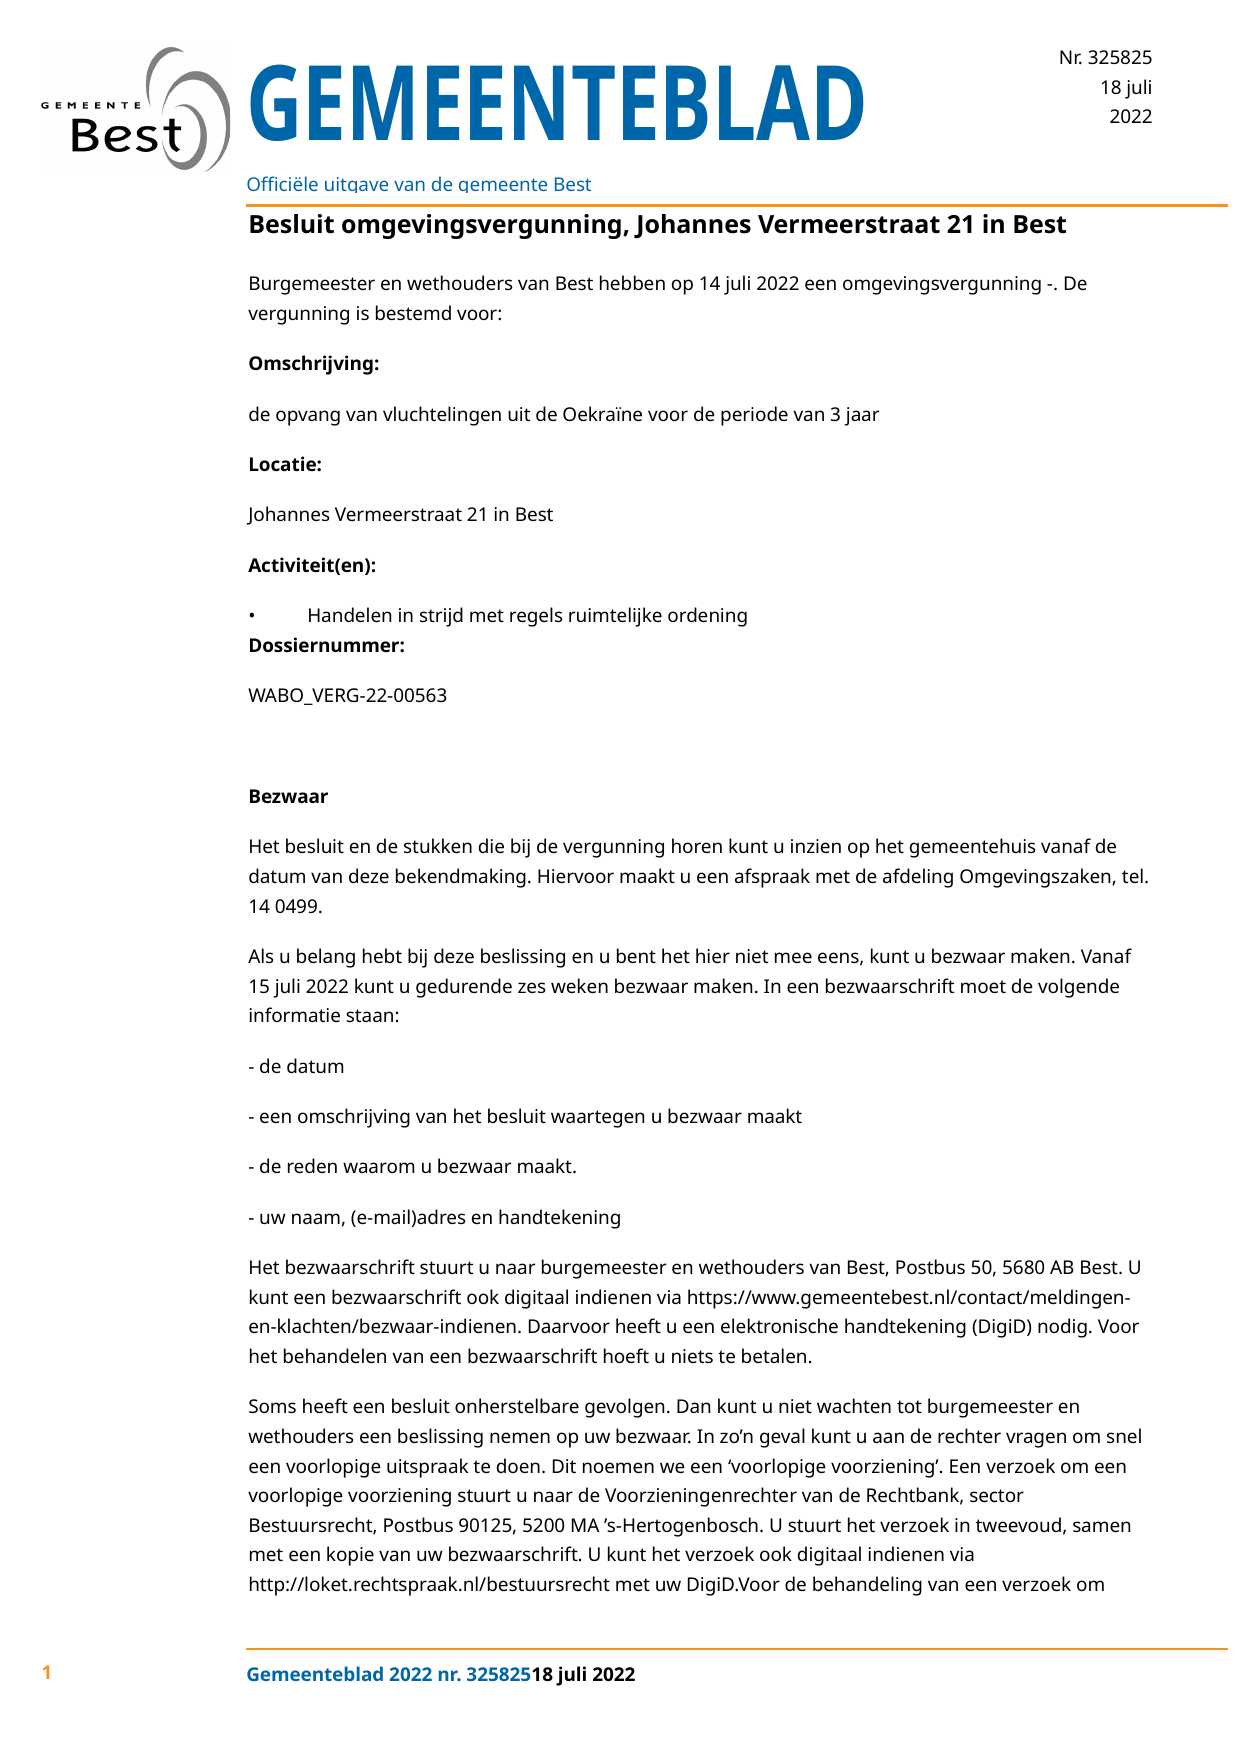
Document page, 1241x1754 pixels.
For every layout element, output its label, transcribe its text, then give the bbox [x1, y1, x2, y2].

text Als u belang hebt bij deze beslissing en u bent het hier niet mee eens, kunt u bezwaar maken. Vanaf 15 juli 2022 kunt u gedurende zes weken bezwaar maken. In een bezwaarschrift moet de volgende informatie staan: [248, 943, 1152, 1028]
text de opvang van vluchtelingen uit de Oekraïne voor de periode van 3 jaar [248, 401, 1152, 426]
text Dossiernummer: [248, 632, 1152, 658]
text Activiteit(en): [248, 552, 1152, 578]
text Het besluit en de stukken die bij de vergunning horen kunt u inzien op het gemeentehuis vanaf de datum van deze bekendmaking. Hiervoor maakt u een afspraak met de afdeling Omgevingszaken, tel. 14 0499. [248, 834, 1152, 918]
text Besluit omgevingsvergunning, Johannes Vermeerstraat 21 in Best [248, 207, 1152, 241]
text - de reden waarom u bezwaar maakt. [248, 1154, 1152, 1179]
text Omschrijving: [248, 350, 1152, 376]
text Het bezwaarschrift stuurt u naar burgemeester en wethouders van Best, Postbus 50, 5680 AB Best. U kunt een bezwaarschrift ook digitaal indienen via https://www.gemeentebest.nl/contact/meldingen-en-klachten/bezwaar-indienen. Daarvoor heeft u een elektronische handtekening (DigiD) nodig. Voor het behandelen van een bezwaarschrift hoeft u niets te betalen. [248, 1254, 1152, 1369]
text Burgemeester en wethouders van Best hebben op 14 juli 2022 een omgevingsvergunning -. De vergunning is bestemd voor: [248, 270, 1152, 326]
picture [41, 47, 231, 172]
text Soms heeft een besluit onherstelbare gevolgen. Dan kunt u niet wachten tot burgemeester en wethouders een beslissing nemen op uw bezwaar. In zo’n geval kunt u aan de rechter vragen om snel een voorlopige uitspraak te doen. Dit noemen we een ‘voorlopige voorziening’. Een verzoek om een voorlopige voorziening stuurt u naar de Voorzieningenrechter van de Rechtbank, sector Bestuursrecht, Postbus 90125, 5200 MA ’s-Hertogenbosch. U stuurt het verzoek in tweevoud, samen met een kopie van uw bezwaarschrift. U kunt het verzoek ook digitaal indienen via http://loket.rechtspraak.nl/bestuursrecht met uw DigiD.Voor de behandeling van een verzoek om [248, 1394, 1152, 1597]
list Handelen in strijd met regels ruimtelijke ordening [248, 602, 1152, 628]
text WABO_VERG-22-00563 [248, 682, 1152, 708]
text - de datum [248, 1053, 1152, 1078]
text - uw naam, (e-mail)adres en handtekening [248, 1204, 1152, 1230]
text Bezwaar [248, 783, 1152, 809]
text - een omschrijving van het besluit waartegen u bezwaar maakt [248, 1103, 1152, 1129]
text Johannes Vermeerstraat 21 in Best [248, 502, 1152, 527]
text Locatie: [248, 451, 1152, 477]
